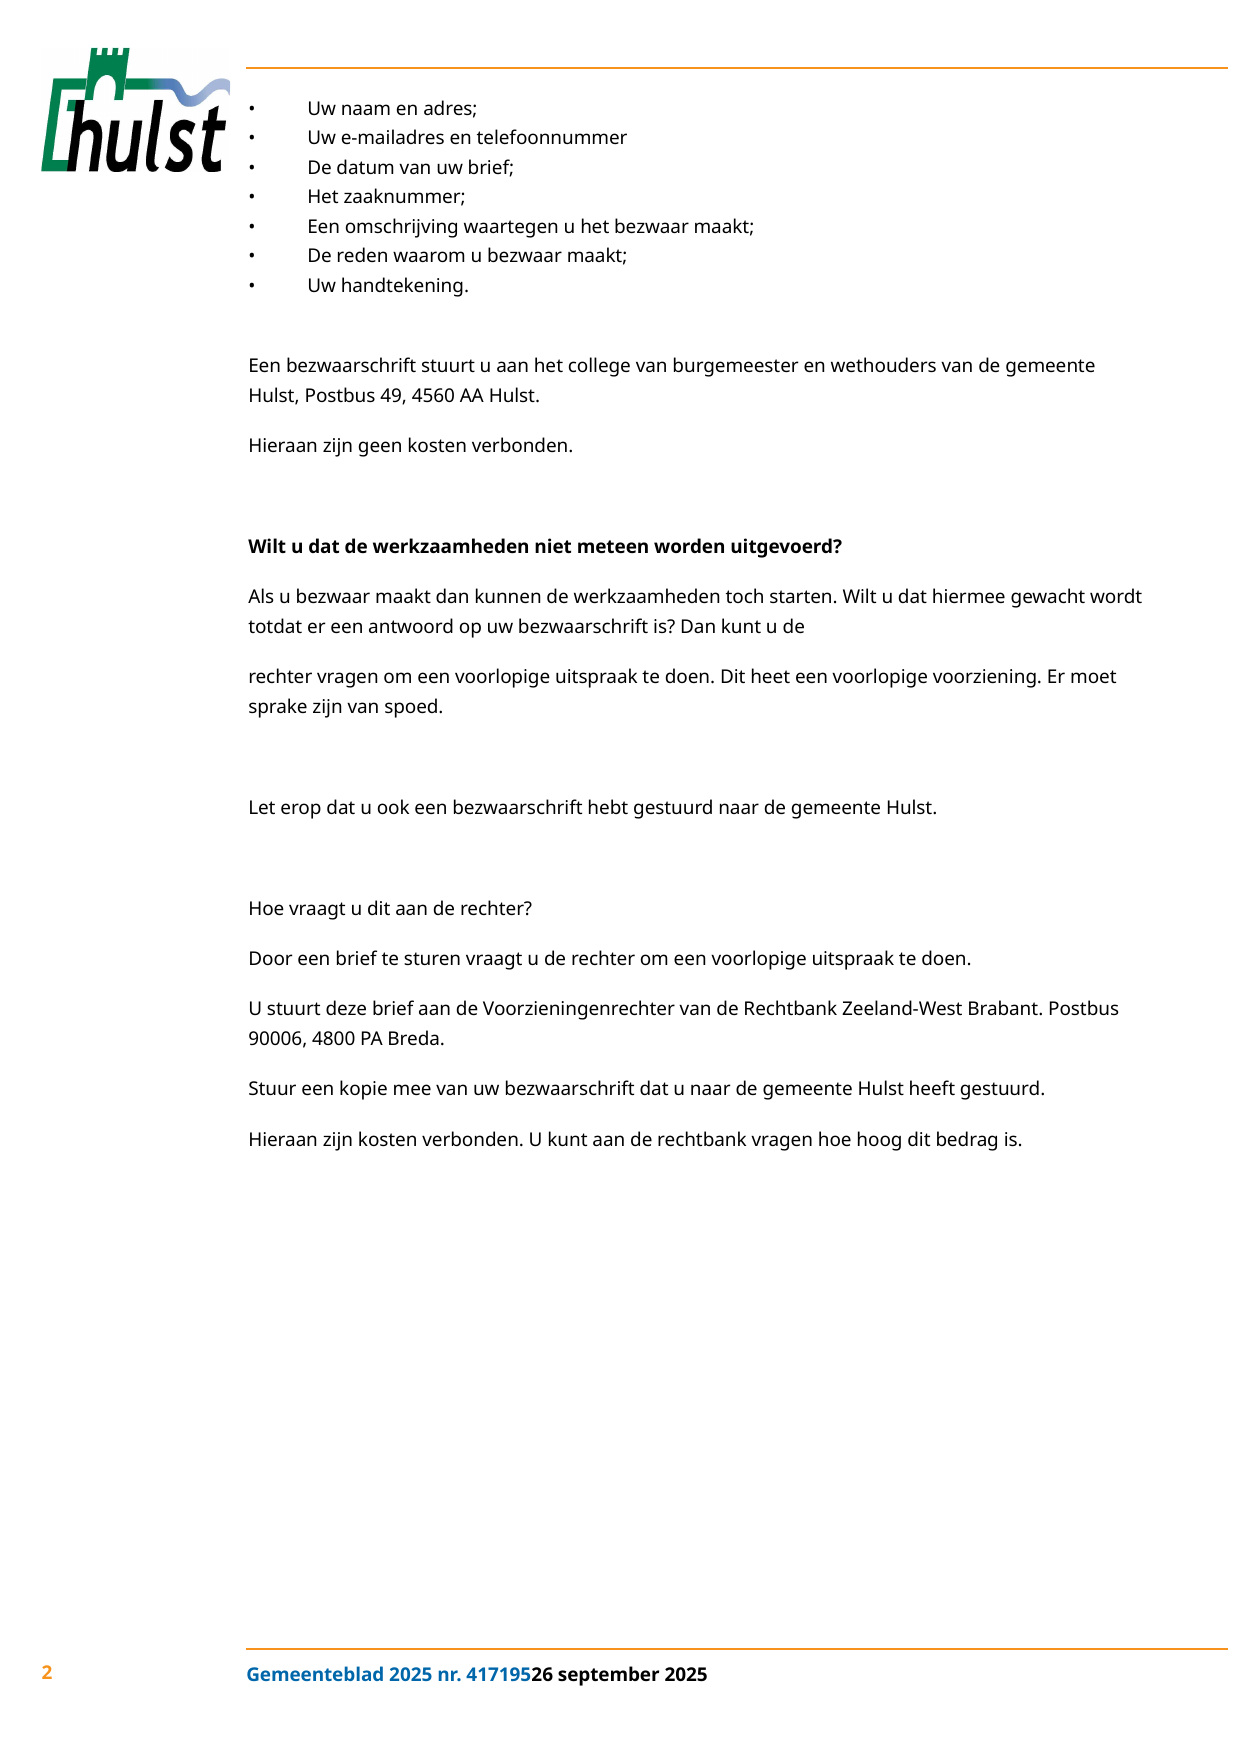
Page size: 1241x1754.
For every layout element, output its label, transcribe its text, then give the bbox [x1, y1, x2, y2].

list Een omschrijving waartegen u het bezwaar maakt; [248, 213, 1152, 239]
text Stuur een kopie mee van uw bezwaarschrift dat u naar de gemeente Hulst heeft gestuurd. [248, 1076, 1152, 1101]
text Een bezwaarschrift stuurt u aan het college van burgemeester en wethouders van de gemeente Hulst, Postbus 49, 4560 AA Hulst. [248, 352, 1152, 408]
text Door een brief te sturen vraagt u de rechter om een voorlopige uitspraak te doen. [248, 945, 1152, 971]
list De reden waarom u bezwaar maakt; [248, 243, 1152, 268]
text Let erop dat u ook een bezwaarschrift hebt gestuurd naar de gemeente Hulst. [248, 794, 1152, 820]
list Het zaaknummer; [248, 183, 1152, 209]
list De datum van uw brief; [248, 154, 1152, 180]
text Hieraan zijn kosten verbonden. U kunt aan de rechtbank vragen hoe hoog dit bedrag is. [248, 1126, 1152, 1152]
text Wilt u dat de werkzaamheden niet meteen worden uitgevoerd? [248, 533, 1152, 559]
list Uw e-mailadres en telefoonnummer [248, 124, 1152, 150]
text Hieraan zijn geen kosten verbonden. [248, 432, 1152, 458]
picture [41, 47, 231, 172]
text Hoe vraagt u dit aan de rechter? [248, 895, 1152, 921]
list Uw naam en adres; [248, 95, 1152, 121]
list Uw handtekening. [248, 272, 1152, 298]
text Als u bezwaar maakt dan kunnen de werkzaamheden toch starten. Wilt u dat hiermee gewacht wordt totdat er een antwoord op uw bezwaarschrift is? Dan kunt u de [248, 583, 1152, 639]
text U stuurt deze brief aan de Voorzieningenrechter van de Rechtbank Zeeland-West Brabant. Postbus 90006, 4800 PA Breda. [248, 996, 1152, 1051]
text rechter vragen om een voorlopige uitspraak te doen. Dit heet een voorlopige voorziening. Er moet sprake zijn van spoed. [248, 663, 1152, 719]
